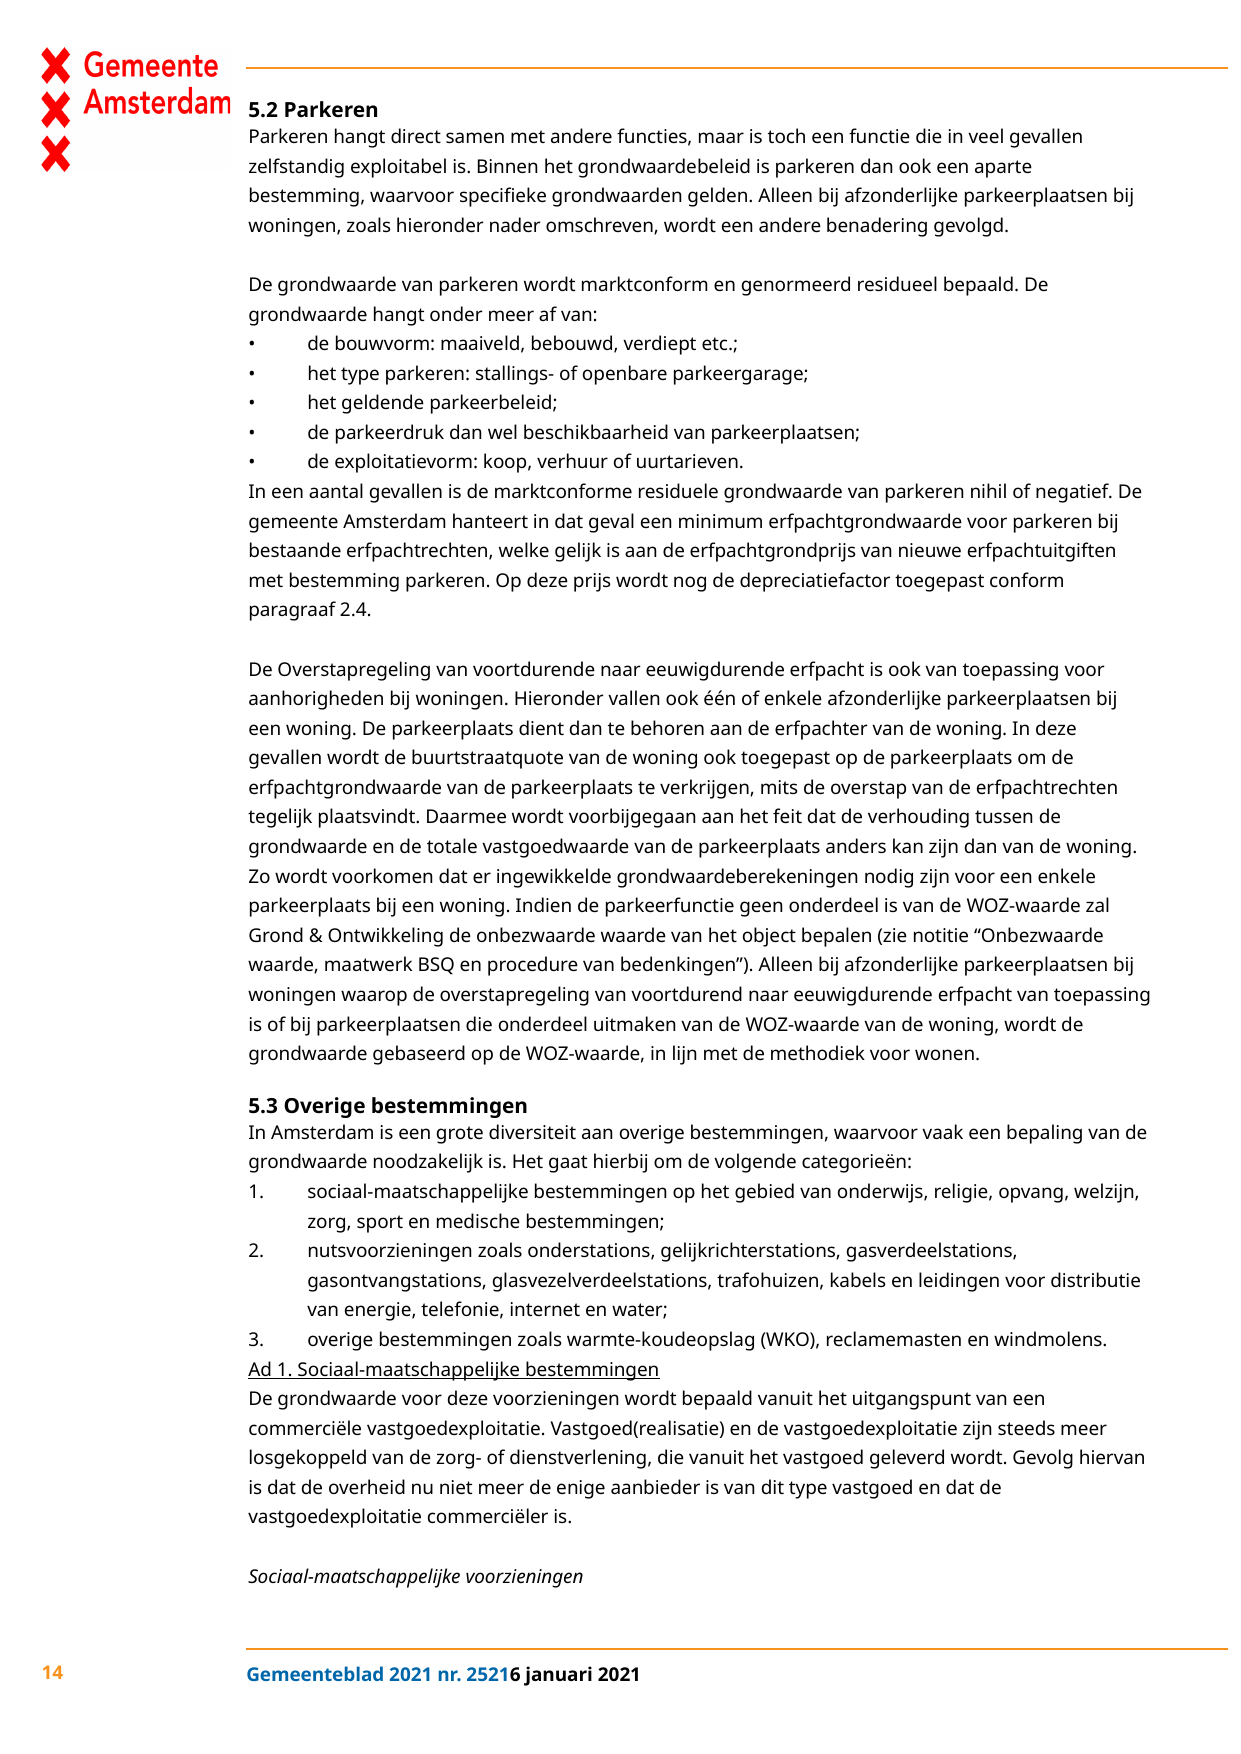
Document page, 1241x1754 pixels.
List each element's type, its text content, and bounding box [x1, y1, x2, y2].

text 5.3 Overige bestemmingen [248, 1091, 1152, 1119]
text 5.2 Parkeren [248, 95, 1152, 123]
text In Amsterdam is een grote diversiteit aan overige bestemmingen, waarvoor vaak een bepaling van de grondwaarde noodzakelijk is. Het gaat hierbij om de volgende categorieën: [248, 1119, 1152, 1174]
list nutsvoorzieningen zoals onderstations, gelijkrichterstations, gasverdeelstations, gasontvangstations, glasvezelverdeelstations, trafohuizen, kabels en leidingen voor distributie van energie, telefonie, internet en water; [248, 1237, 1152, 1322]
list het type parkeren: stallings- of openbare parkeergarage; [248, 360, 1152, 386]
text Parkeren hangt direct samen met andere functies, maar is toch een functie die in veel gevallen zelfstandig exploitabel is. Binnen het grondwaardebeleid is parkeren dan ook een aparte bestemming, waarvoor specifieke grondwaarden gelden. Alleen bij afzonderlijke parkeerplaatsen bij woningen, zoals hieronder nader omschreven, wordt een andere benadering gevolgd. [248, 123, 1152, 238]
list de bouwvorm: maaiveld, bebouwd, verdiept etc.; [248, 330, 1152, 356]
text De grondwaarde voor deze voorzieningen wordt bepaald vanuit het uitgangspunt van een commerciële vastgoedexploitatie. Vastgoed(realisatie) en de vastgoedexploitatie zijn steeds meer losgekoppeld van de zorg- of dienstverlening, die vanuit het vastgoed geleverd wordt. Gevolg hiervan is dat de overheid nu niet meer de enige aanbieder is van dit type vastgoed en dat de vastgoedexploitatie commerciëler is. [248, 1385, 1152, 1529]
list de exploitatievorm: koop, verhuur of uurtarieven. [248, 449, 1152, 474]
list de parkeerdruk dan wel beschikbaarheid van parkeerplaatsen; [248, 419, 1152, 445]
text In een aantal gevallen is de marktconforme residuele grondwaarde van parkeren nihil of negatief. De gemeente Amsterdam hanteert in dat geval een minimum erfpachtgrondwaarde voor parkeren bij bestaande erfpachtrechten, welke gelijk is aan de erfpachtgrondprijs van nieuwe erfpachtuitgiften met bestemming parkeren. Op deze prijs wordt nog de depreciatiefactor toegepast conform paragraaf 2.4. [248, 478, 1152, 622]
list het geldende parkeerbeleid; [248, 389, 1152, 415]
picture [41, 47, 231, 172]
text Sociaal-maatschappelijke voorzieningen [248, 1563, 1152, 1589]
list overige bestemmingen zoals warmte-koudeopslag (WKO), reclamemasten en windmolens. [248, 1326, 1152, 1352]
list sociaal-maatschappelijke bestemmingen op het gebied van onderwijs, religie, opvang, welzijn, zorg, sport en medische bestemmingen; [248, 1178, 1152, 1234]
text Ad 1. Sociaal-maatschappelijke bestemmingen [248, 1356, 1152, 1382]
text De Overstapregeling van voortdurende naar eeuwigdurende erfpacht is ook van toepassing voor aanhorigheden bij woningen. Hieronder vallen ook één of enkele afzonderlijke parkeerplaatsen bij een woning. De parkeerplaats dient dan te behoren aan de erfpachter van de woning. In deze gevallen wordt de buurtstraatquote van de woning ook toegepast op de parkeerplaats om de erfpachtgrondwaarde van de parkeerplaats te verkrijgen, mits de overstap van de erfpachtrechten tegelijk plaatsvindt. Daarmee wordt voorbijgegaan aan het feit dat de verhouding tussen de grondwaarde en de totale vastgoedwaarde van de parkeerplaats anders kan zijn dan van de woning. Zo wordt voorkomen dat er ingewikkelde grondwaardeberekeningen nodig zijn voor een enkele parkeerplaats bij een woning. Indien de parkeerfunctie geen onderdeel is van de WOZ-waarde zal Grond & Ontwikkeling de onbezwaarde waarde van het object bepalen (zie notitie “Onbezwaarde waarde, maatwerk BSQ en procedure van bedenkingen”). Alleen bij afzonderlijke parkeerplaatsen bij woningen waarop de overstapregeling van voortdurend naar eeuwigdurende erfpacht van toepassing is of bij parkeerplaatsen die onderdeel uitmaken van de WOZ-waarde van de woning, wordt de grondwaarde gebaseerd op de WOZ-waarde, in lijn met de methodiek voor wonen. [248, 656, 1152, 1066]
text De grondwaarde van parkeren wordt marktconform en genormeerd residueel bepaald. De grondwaarde hangt onder meer af van: [248, 271, 1152, 326]
